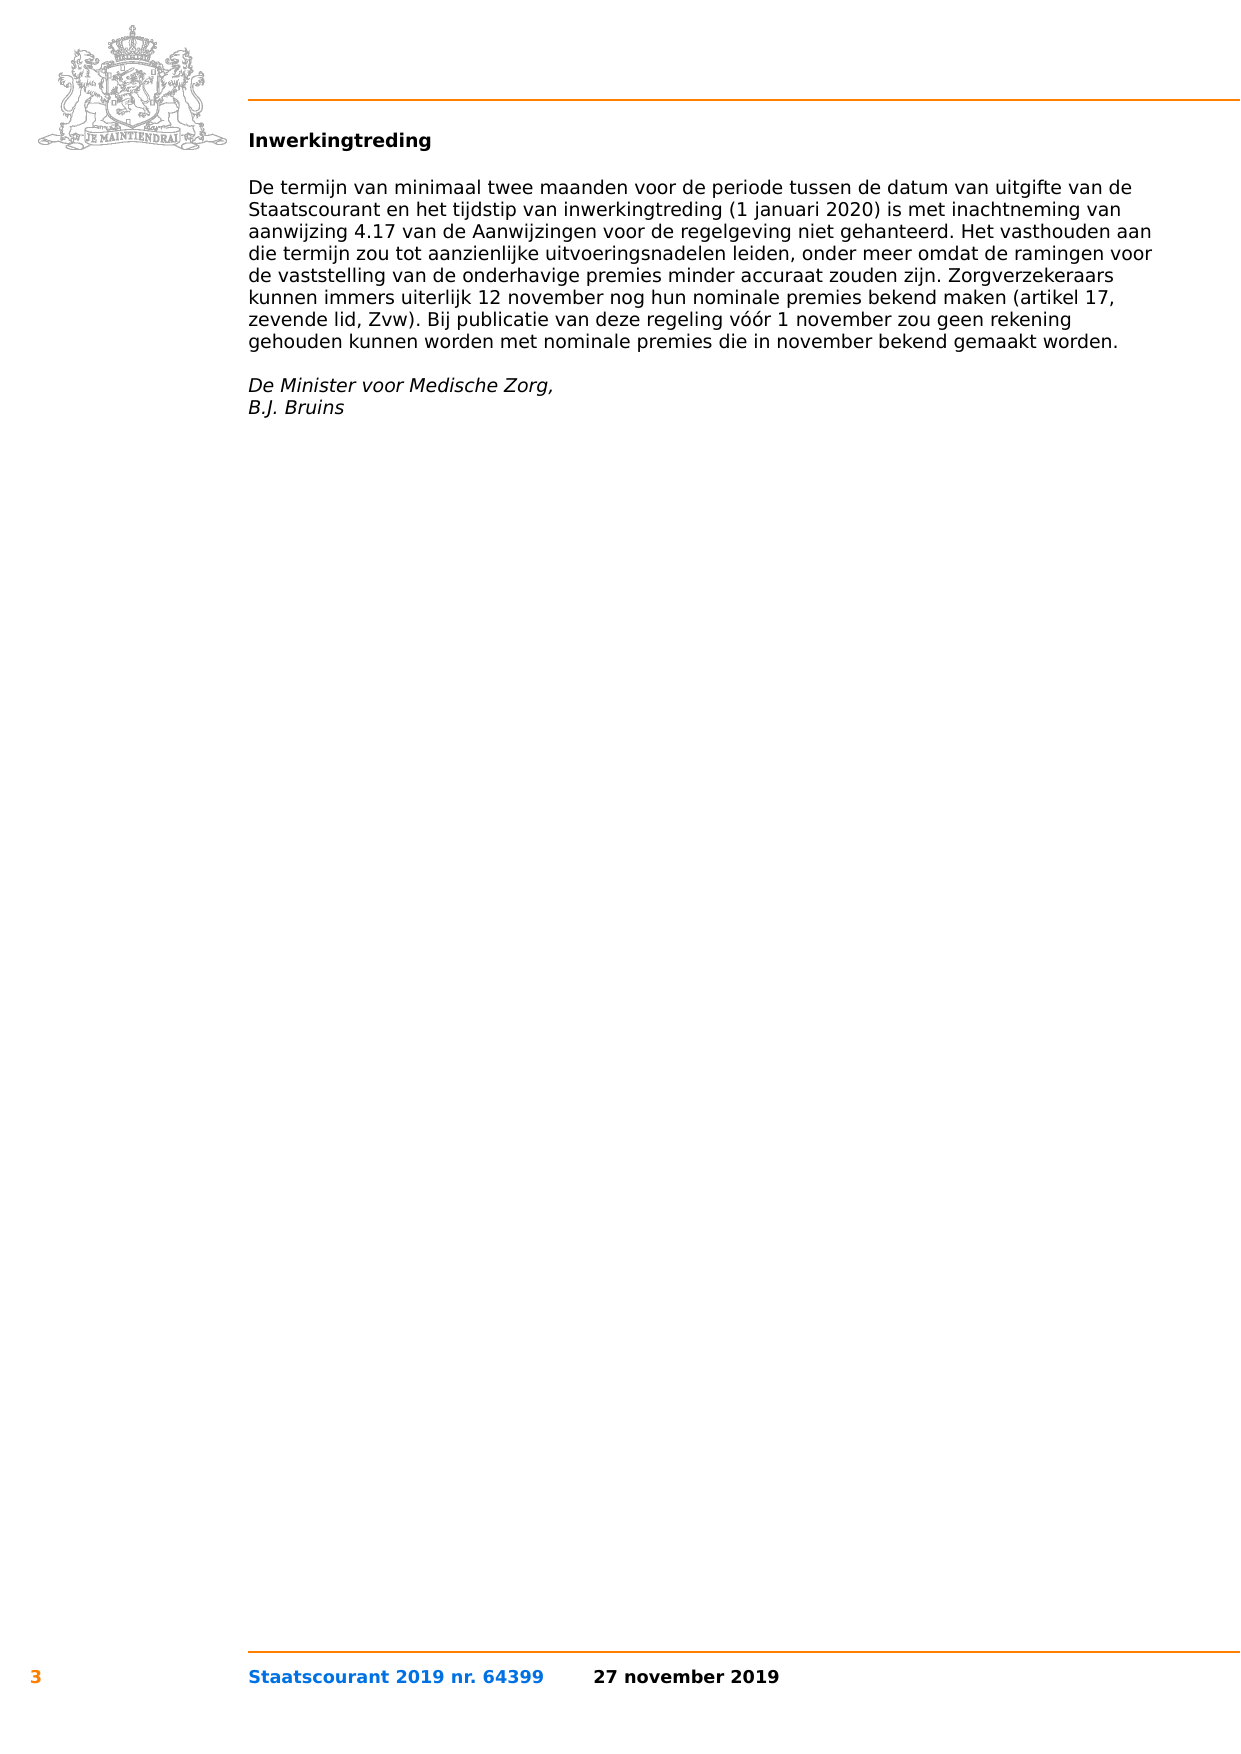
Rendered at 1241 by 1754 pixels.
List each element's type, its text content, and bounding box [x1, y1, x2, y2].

subtitle Inwerkingtreding [248, 130, 1163, 152]
text De termijn van minimaal twee maanden voor de periode tussen de datum van uitgifte van de Staatscourant en het tijdstip van inwerkingtreding (1 januari 2020) is met inachtneming van aanwijzing 4.17 van de Aanwijzingen voor de regelgeving niet gehanteerd. Het vasthouden aan die termijn zou tot aanzienlijke uitvoeringsnadelen leiden, onder meer omdat de ramingen voor de vaststelling van de onderhavige premies minder accuraat zouden zijn. Zorgverzekeraars kunnen immers uiterlijk 12 november nog hun nominale premies bekend maken (artikel 17, zevende lid, Zvw). Bij publicatie van deze regeling vóór 1 november zou geen rekening gehouden kunnen worden met nominale premies die in november bekend gemaakt worden. [248, 177, 1163, 353]
picture [38, 25, 227, 150]
text De Minister voor Medische Zorg, B.J. Bruins [248, 374, 1163, 418]
